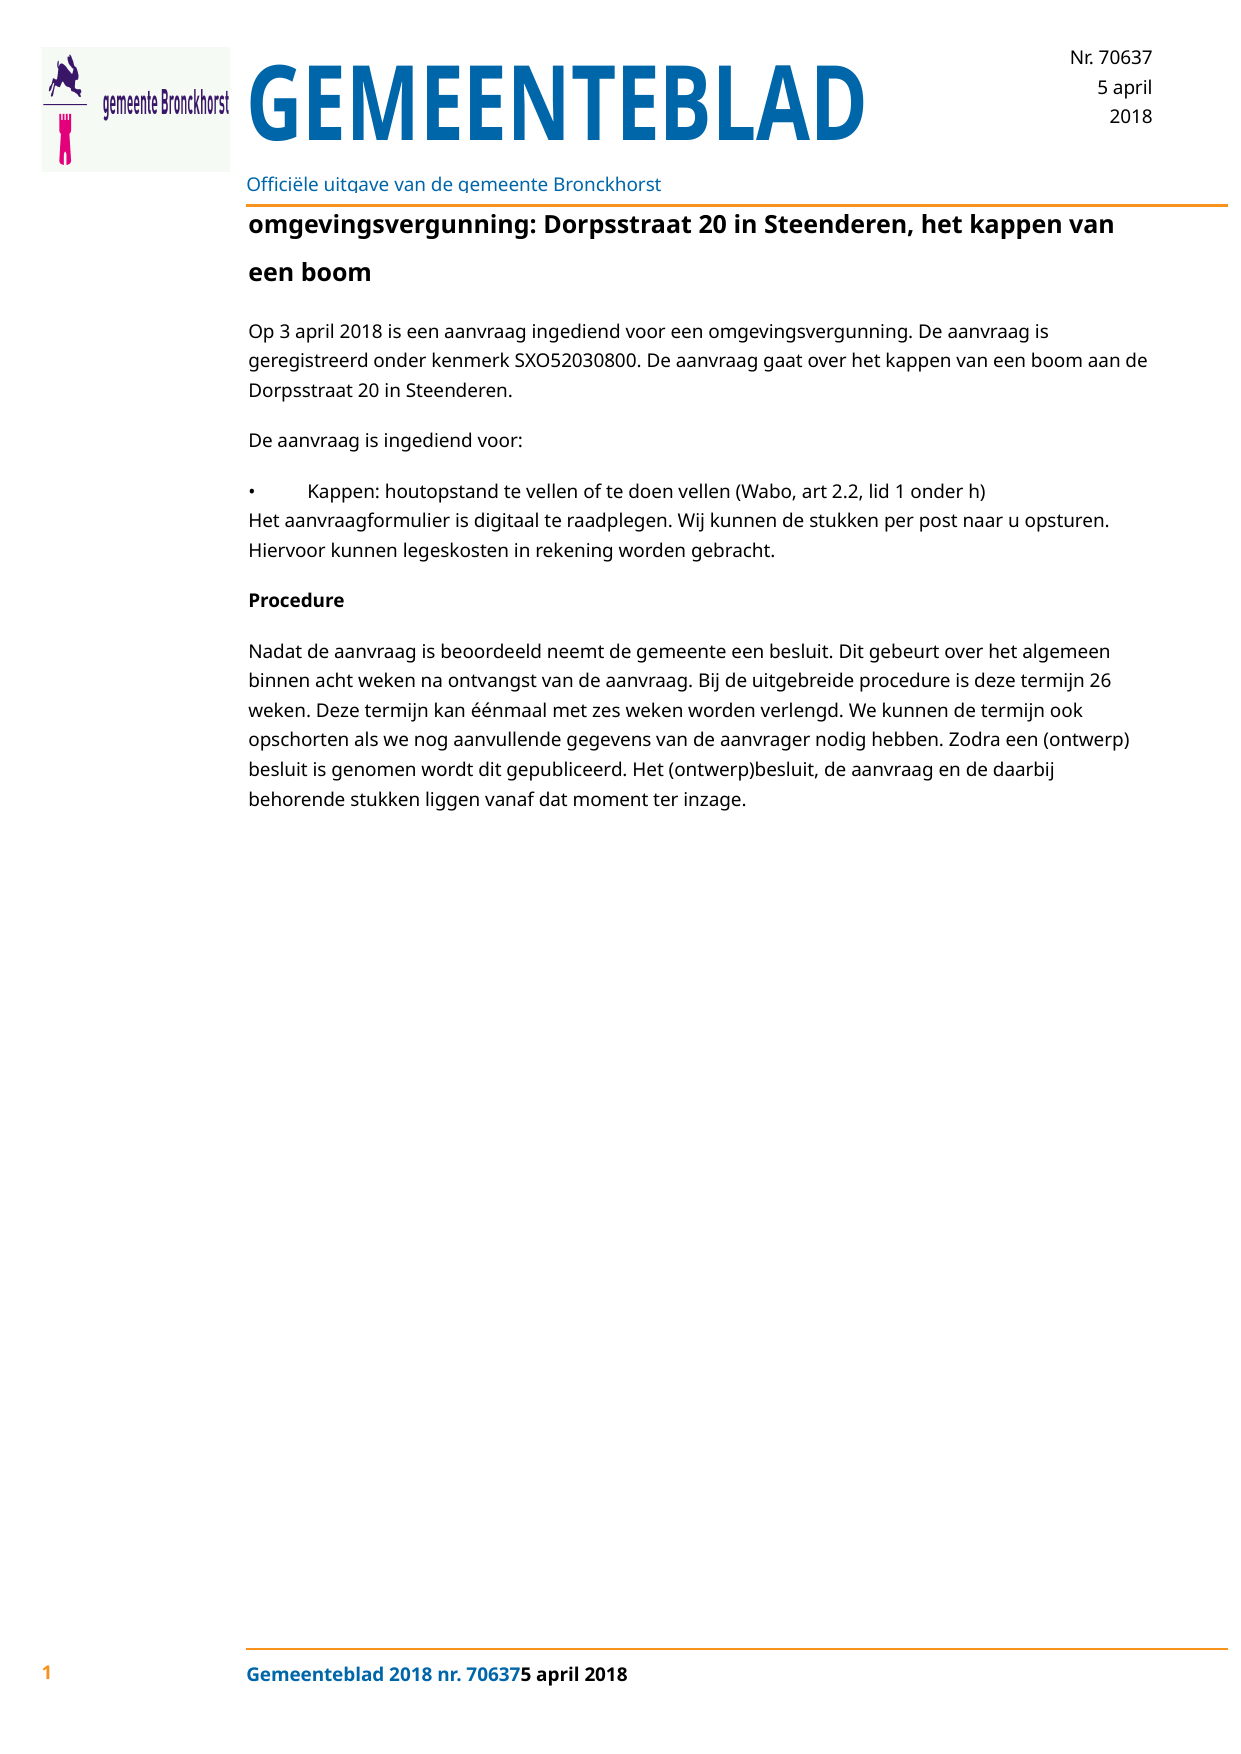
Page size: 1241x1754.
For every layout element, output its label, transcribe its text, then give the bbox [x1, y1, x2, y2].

text Het aanvraagformulier is digitaal te raadplegen. Wij kunnen de stukken per post naar u opsturen. Hiervoor kunnen legeskosten in rekening worden gebracht. [248, 507, 1152, 563]
picture [41, 47, 231, 172]
text Nadat de aanvraag is beoordeeld neemt de gemeente een besluit. Dit gebeurt over het algemeen binnen acht weken na ontvangst van de aanvraag. Bij de uitgebreide procedure is deze termijn 26 weken. Deze termijn kan éénmaal met zes weken worden verlengd. We kunnen de termijn ook opschorten als we nog aanvullende gegevens van de aanvrager nodig hebben. Zodra een (ontwerp) besluit is genomen wordt dit gepubliceerd. Het (ontwerp)besluit, de aanvraag en de daarbij behorende stukken liggen vanaf dat moment ter inzage. [248, 638, 1152, 812]
list Kappen: houtopstand te vellen of te doen vellen (Wabo, art 2.2, lid 1 onder h) [248, 478, 1152, 504]
text Op 3 april 2018 is een aanvraag ingediend voor een omgevingsvergunning. De aanvraag is geregistreerd onder kenmerk SXO52030800. De aanvraag gaat over het kappen van een boom aan de Dorpsstraat 20 in Steenderen. [248, 318, 1152, 403]
text omgevingsvergunning: Dorpsstraat 20 in Steenderen, het kappen van een boom [248, 207, 1152, 288]
text Procedure [248, 587, 1152, 613]
text De aanvraag is ingediend voor: [248, 427, 1152, 453]
